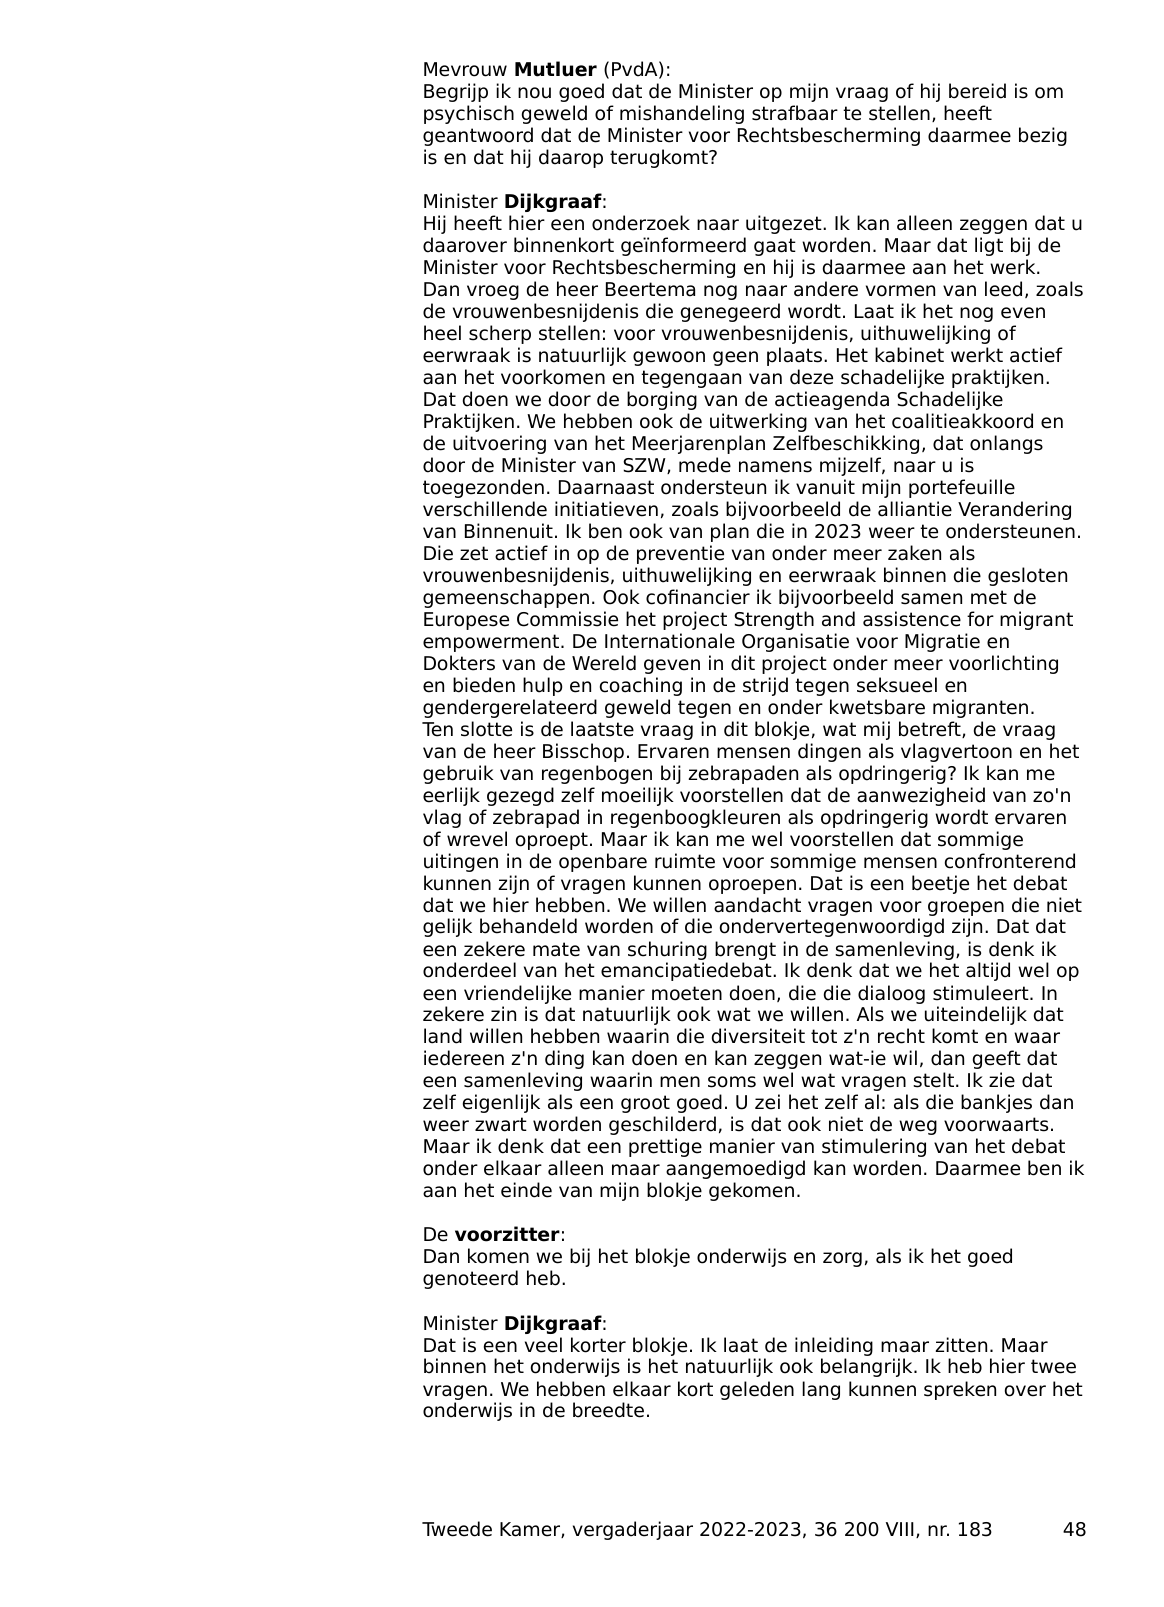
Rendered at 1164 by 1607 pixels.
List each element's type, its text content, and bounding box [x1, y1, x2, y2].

text Minister Dijkgraaf: [422, 1312, 1087, 1334]
text Hij heeft hier een onderzoek naar uitgezet. Ik kan alleen zeggen dat u daarover binnenkort geïnformeerd gaat worden. Maar dat ligt bij de Minister voor Rechtsbescherming en hij is daarmee aan het werk. [422, 213, 1087, 279]
text Dan vroeg de heer Beertema nog naar andere vormen van leed, zoals de vrouwenbesnijdenis die genegeerd wordt. Laat ik het nog even heel scherp stellen: voor vrouwenbesnijdenis, uithuwelijking of eerwraak is natuurlijk gewoon geen plaats. Het kabinet werkt actief aan het voorkomen en tegengaan van deze schadelijke praktijken. Dat doen we door de borging van de actieagenda Schadelijke Praktijken. We hebben ook de uitwerking van het coalitieakkoord en de uitvoering van het Meerjarenplan Zelfbeschikking, dat onlangs door de Minister van SZW, mede namens mijzelf, naar u is toegezonden. Daarnaast ondersteun ik vanuit mijn portefeuille verschillende initiatieven, zoals bijvoorbeeld de alliantie Verandering van Binnenuit. Ik ben ook van plan die in 2023 weer te ondersteunen. Die zet actief in op de preventie van onder meer zaken als vrouwenbesnijdenis, uithuwelijking en eerwraak binnen die gesloten gemeenschappen. Ook cofinancier ik bijvoorbeeld samen met de Europese Commissie het project Strength and assistence for migrant empowerment. De Internationale Organisatie voor Migratie en Dokters van de Wereld geven in dit project onder meer voorlichting en bieden hulp en coaching in de strijd tegen seksueel en gendergerelateerd geweld tegen en onder kwetsbare migranten. [422, 279, 1087, 719]
text Mevrouw Mutluer (PvdA): [422, 59, 1087, 81]
text Ten slotte is de laatste vraag in dit blokje, wat mij betreft, de vraag van de heer Bisschop. Ervaren mensen dingen als vlagvertoon en het gebruik van regenbogen bij zebrapaden als opdringerig? Ik kan me eerlijk gezegd zelf moeilijk voorstellen dat de aanwezigheid van zo'n vlag of zebrapad in regenboogkleuren als opdringerig wordt ervaren of wrevel oproept. Maar ik kan me wel voorstellen dat sommige uitingen in de openbare ruimte voor sommige mensen confronterend kunnen zijn of vragen kunnen oproepen. Dat is een beetje het debat dat we hier hebben. We willen aandacht vragen voor groepen die niet gelijk behandeld worden of die ondervertegenwoordigd zijn. Dat dat een zekere mate van schuring brengt in de samenleving, is denk ik onderdeel van het emancipatiedebat. Ik denk dat we het altijd wel op een vriendelijke manier moeten doen, die die dialoog stimuleert. In zekere zin is dat natuurlijk ook wat we willen. Als we uiteindelijk dat land willen hebben waarin die diversiteit tot z'n recht komt en waar iedereen z'n ding kan doen en kan zeggen wat-ie wil, dan geeft dat een samenleving waarin men soms wel wat vragen stelt. Ik zie dat zelf eigenlijk als een groot goed. U zei het zelf al: als die bankjes dan weer zwart worden geschilderd, is dat ook niet de weg voorwaarts. Maar ik denk dat een prettige manier van stimulering van het debat onder elkaar alleen maar aangemoedigd kan worden. Daarmee ben ik aan het einde van mijn blokje gekomen. [422, 719, 1087, 1202]
text Begrijp ik nou goed dat de Minister op mijn vraag of hij bereid is om psychisch geweld of mishandeling strafbaar te stellen, heeft geantwoord dat de Minister voor Rechtsbescherming daarmee bezig is en dat hij daarop terugkomt? [422, 81, 1087, 169]
text Dat is een veel korter blokje. Ik laat de inleiding maar zitten. Maar binnen het onderwijs is het natuurlijk ook belangrijk. Ik heb hier twee vragen. We hebben elkaar kort geleden lang kunnen spreken over het onderwijs in de breedte. [422, 1334, 1087, 1422]
text Dan komen we bij het blokje onderwijs en zorg, als ik het goed genoteerd heb. [422, 1246, 1087, 1290]
text Minister Dijkgraaf: [422, 191, 1087, 213]
text De voorzitter: [422, 1224, 1087, 1246]
